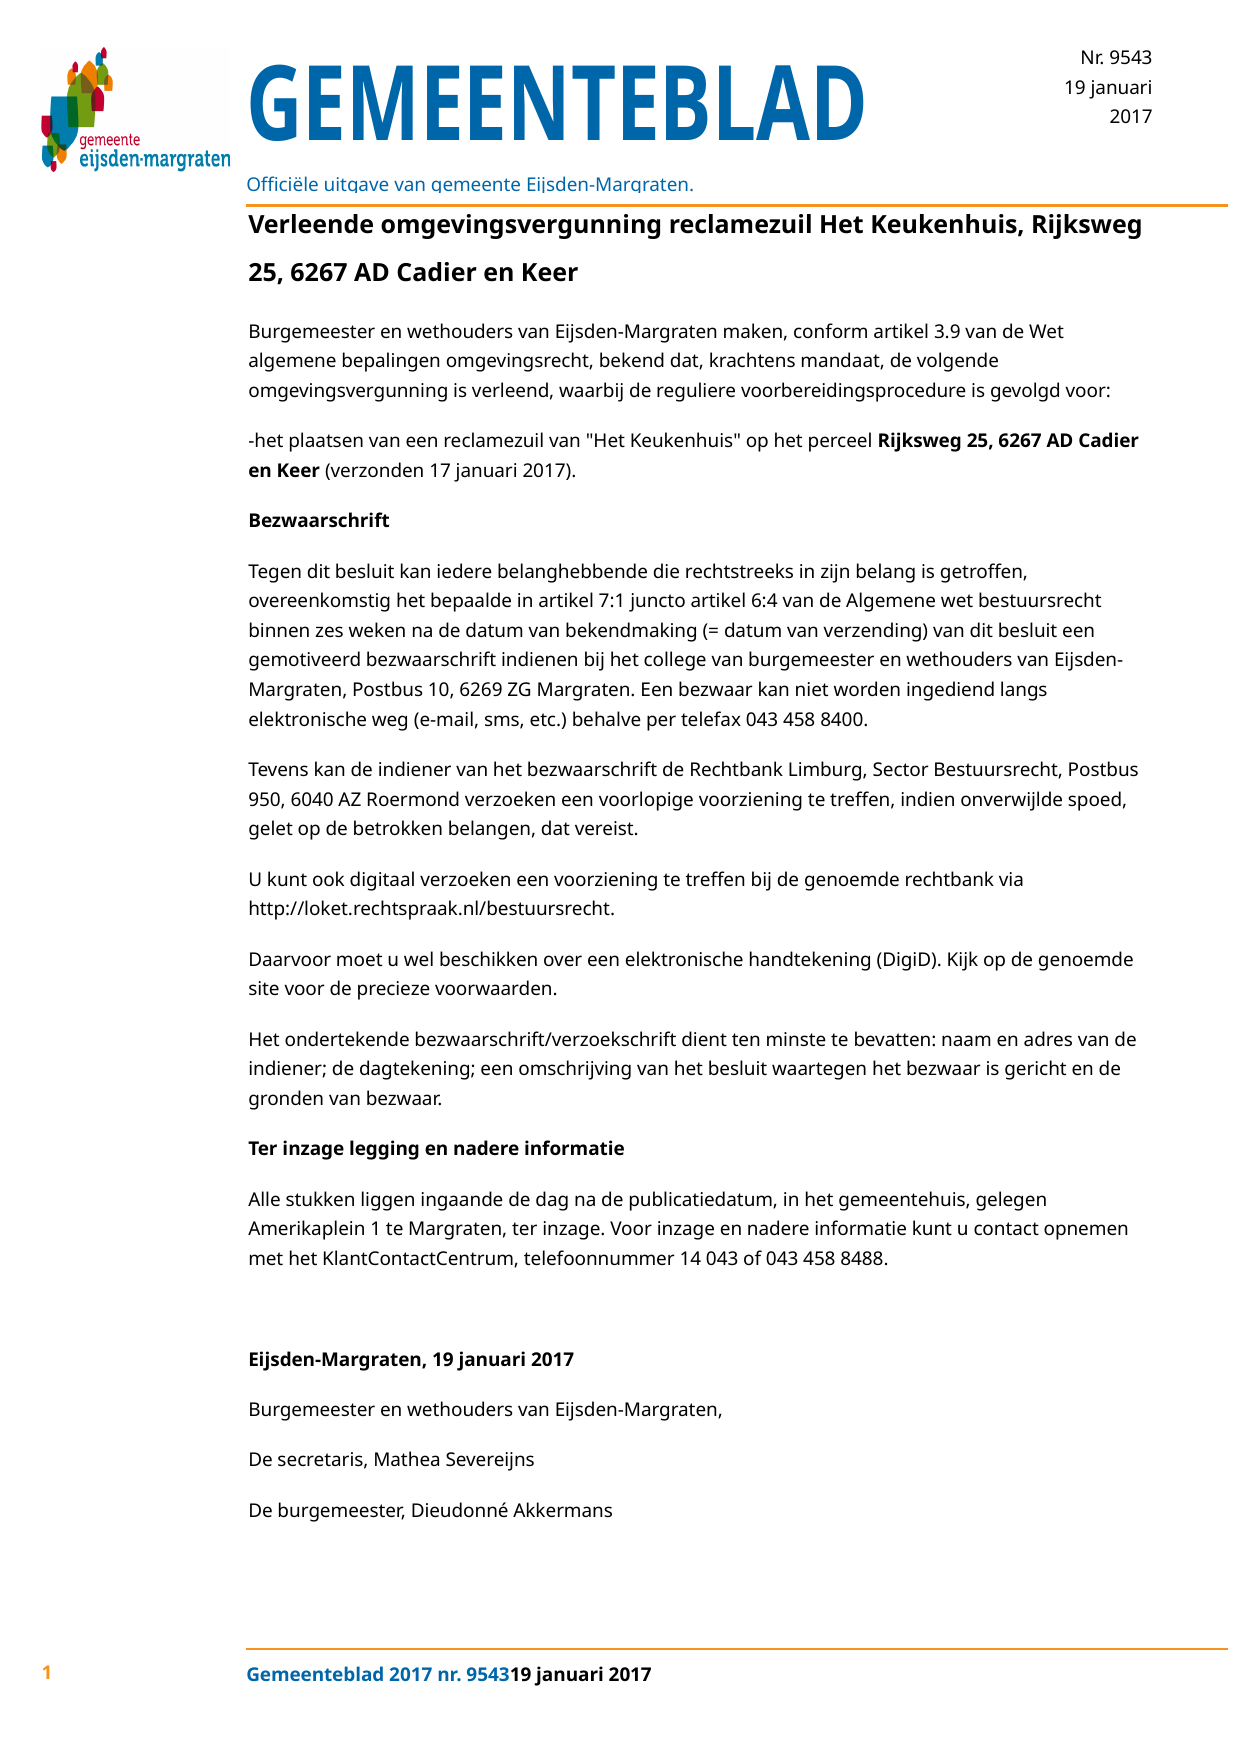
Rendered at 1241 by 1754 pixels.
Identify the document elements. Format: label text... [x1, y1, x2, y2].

text Verleende omgevingsvergunning reclamezuil Het Keukenhuis, Rijksweg 25, 6267 AD Cadier en Keer [248, 207, 1152, 288]
text Burgemeester en wethouders van Eijsden-Margraten, [248, 1396, 1152, 1422]
text -het plaatsen van een reclamezuil van "Het Keukenhuis" op het perceel Rijksweg 25, 6267 AD Cadier en Keer (verzonden 17 januari 2017). [248, 427, 1152, 483]
text Burgemeester en wethouders van Eijsden-Margraten maken, conform artikel 3.9 van de Wet algemene bepalingen omgevingsrecht, bekend dat, krachtens mandaat, de volgende omgevingsvergunning is verleend, waarbij de reguliere voorbereidingsprocedure is gevolgd voor: [248, 318, 1152, 403]
text Tegen dit besluit kan iedere belanghebbende die rechtstreeks in zijn belang is getroffen, overeenkomstig het bepaalde in artikel 7:1 juncto artikel 6:4 van de Algemene wet bestuursrecht binnen zes weken na de datum van bekendmaking (= datum van verzending) van dit besluit een gemotiveerd bezwaarschrift indienen bij het college van burgemeester en wethouders van Eijsden-Margraten, Postbus 10, 6269 ZG Margraten. Een bezwaar kan niet worden ingediend langs elektronische weg (e-mail, sms, etc.) behalve per telefax 043 458 8400. [248, 558, 1152, 732]
text U kunt ook digitaal verzoeken een voorziening te treffen bij de genoemde rechtbank via http://loket.rechtspraak.nl/bestuursrecht. [248, 866, 1152, 921]
text Bezwaarschrift [248, 507, 1152, 533]
text Ter inzage legging en nadere informatie [248, 1135, 1152, 1161]
text Daarvoor moet u wel beschikken over een elektronische handtekening (DigiD). Kijk op de genoemde site voor de precieze voorwaarden. [248, 946, 1152, 1001]
text Het ondertekende bezwaarschrift/verzoekschrift dient ten minste te bevatten: naam en adres van de indiener; de dagtekening; een omschrijving van het besluit waartegen het bezwaar is gericht en de gronden van bezwaar. [248, 1026, 1152, 1111]
text De burgemeester, Dieudonné Akkermans [248, 1497, 1152, 1523]
text Eijsden-Margraten, 19 januari 2017 [248, 1346, 1152, 1372]
picture [41, 47, 231, 172]
text Alle stukken liggen ingaande de dag na de publicatiedatum, in het gemeentehuis, gelegen Amerikaplein 1 te Margraten, ter inzage. Voor inzage en nadere informatie kunt u contact opnemen met het KlantContactCentrum, telefoonnummer 14 043 of 043 458 8488. [248, 1186, 1152, 1271]
text De secretaris, Mathea Severeijns [248, 1447, 1152, 1472]
text Tevens kan de indiener van het bezwaarschrift de Rechtbank Limburg, Sector Bestuursrecht, Postbus 950, 6040 AZ Roermond verzoeken een voorlopige voorziening te treffen, indien onverwijlde spoed, gelet op de betrokken belangen, dat vereist. [248, 756, 1152, 841]
